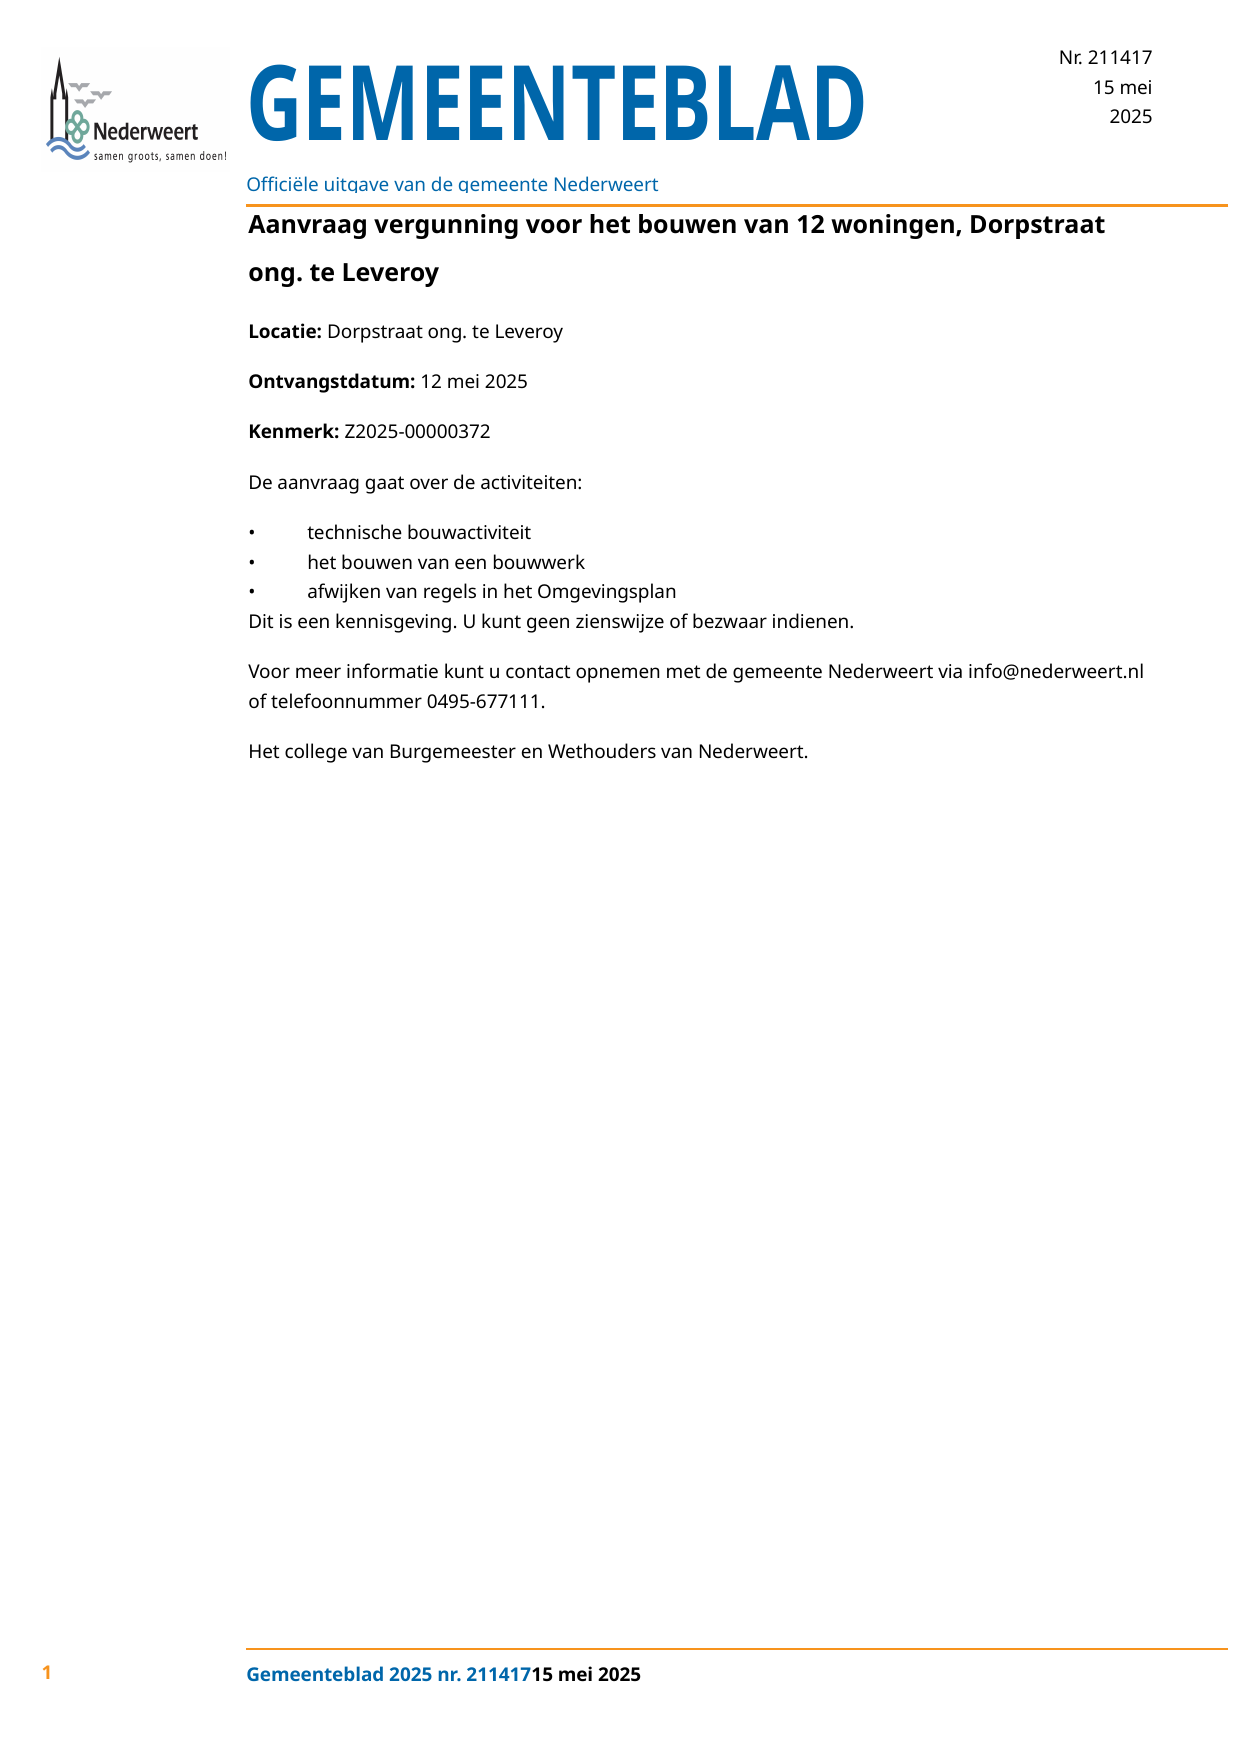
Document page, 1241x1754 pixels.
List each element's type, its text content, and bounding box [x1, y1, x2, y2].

text Ontvangstdatum: 12 mei 2025 [248, 368, 1152, 394]
list het bouwen van een bouwwerk [248, 549, 1152, 575]
text Aanvraag vergunning voor het bouwen van 12 woningen, Dorpstraat ong. te Leveroy [248, 207, 1152, 288]
text De aanvraag gaat over de activiteiten: [248, 469, 1152, 495]
text Kenmerk: Z2025-00000372 [248, 419, 1152, 444]
text Het college van Burgemeester en Wethouders van Nederweert. [248, 739, 1152, 764]
text Dit is een kennisgeving. U kunt geen zienswijze of bezwaar indienen. [248, 608, 1152, 634]
picture [41, 47, 231, 172]
list technische bouwactiviteit [248, 519, 1152, 545]
text Voor meer informatie kunt u contact opnemen met de gemeente Nederweert via info@nederweert.nl of telefoonnummer 0495-677111. [248, 659, 1152, 714]
text Locatie: Dorpstraat ong. te Leveroy [248, 318, 1152, 344]
list afwijken van regels in het Omgevingsplan [248, 579, 1152, 604]
